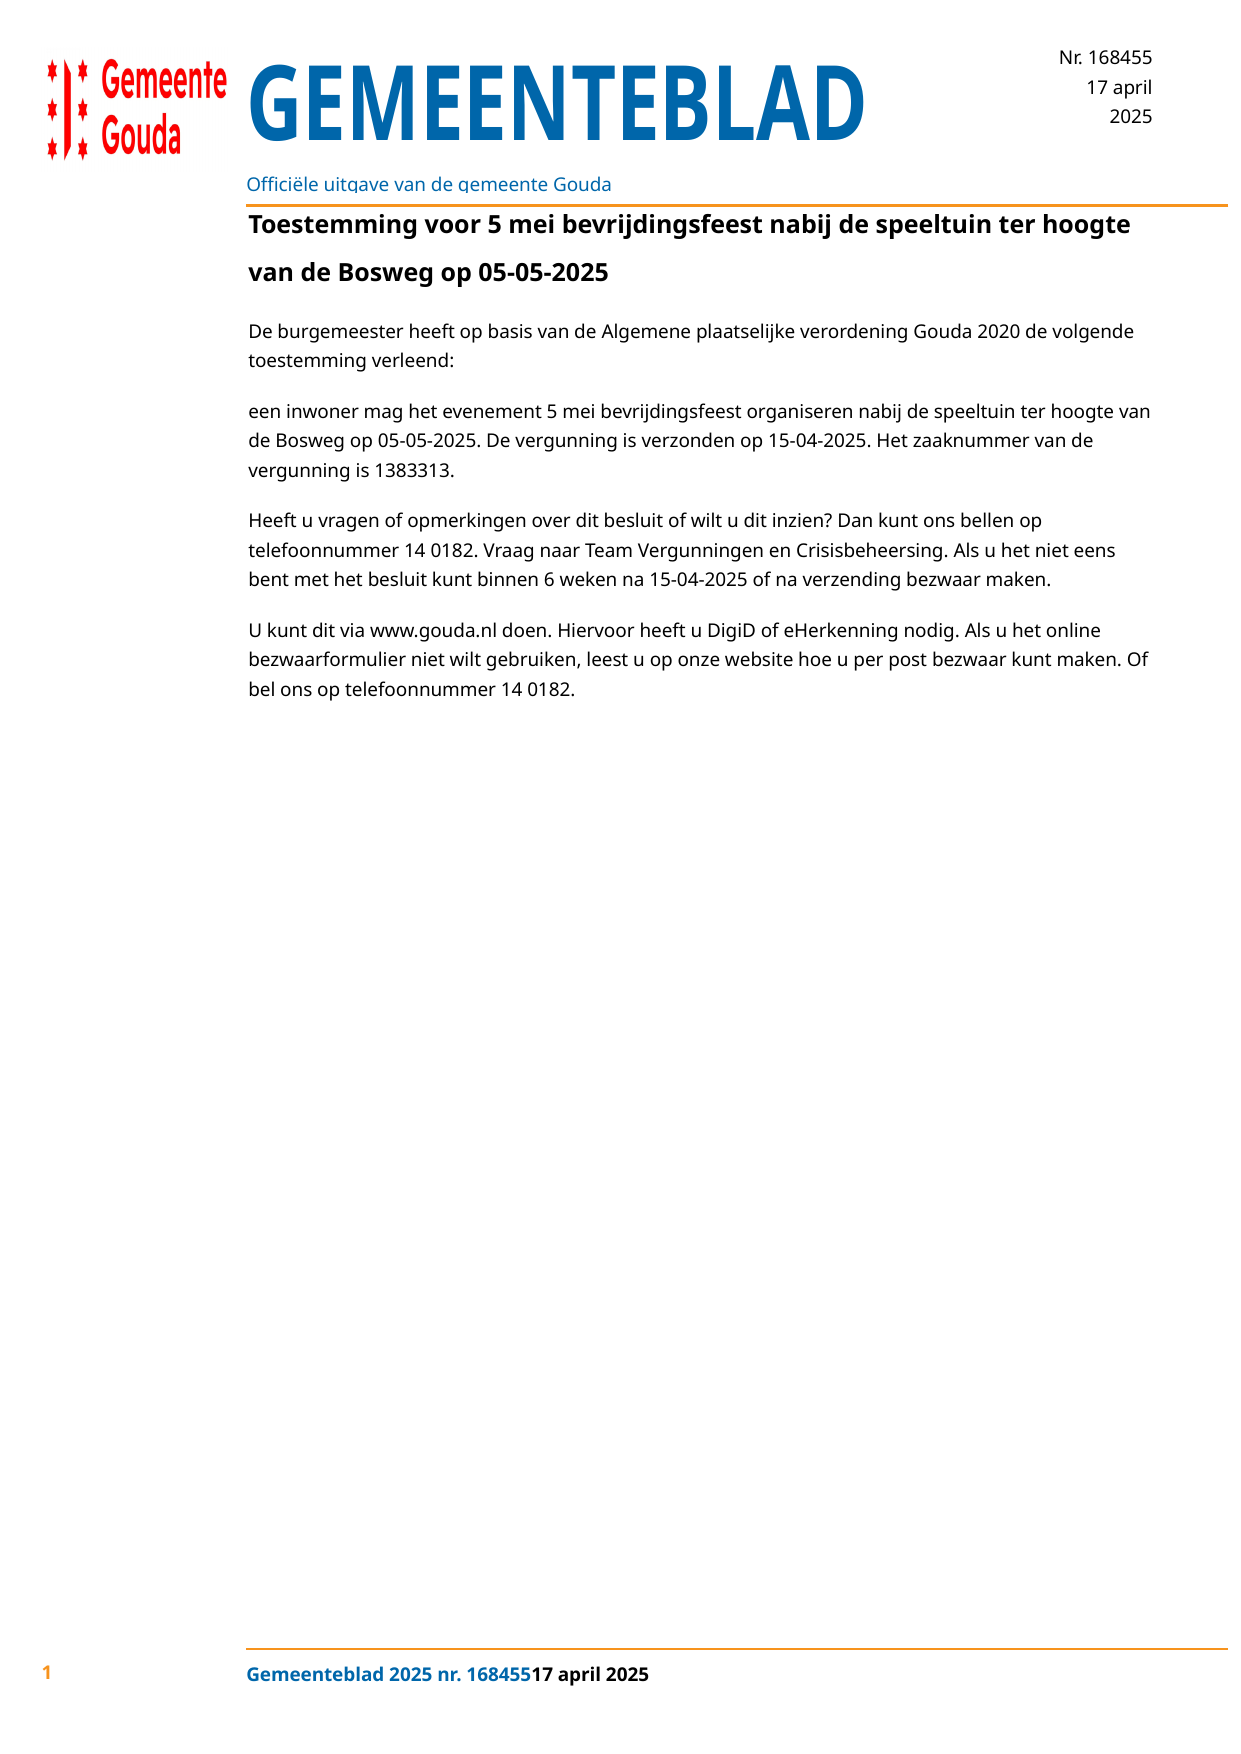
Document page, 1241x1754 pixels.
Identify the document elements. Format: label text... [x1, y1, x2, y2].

text Heeft u vragen of opmerkingen over dit besluit of wilt u dit inzien? Dan kunt ons bellen op telefoonnummer 14 0182. Vraag naar Team Vergunningen en Crisisbeheersing. Als u het niet eens bent met het besluit kunt binnen 6 weken na 15-04-2025 of na verzending bezwaar maken. [248, 507, 1152, 592]
text U kunt dit via www.gouda.nl doen. Hiervoor heeft u DigiD of eHerkenning nodig. Als u het online bezwaarformulier niet wilt gebruiken, leest u op onze website hoe u per post bezwaar kunt maken. Of bel ons op telefoonnummer 14 0182. [248, 617, 1152, 702]
text Toestemming voor 5 mei bevrijdingsfeest nabij de speeltuin ter hoogte van de Bosweg op 05-05-2025 [248, 207, 1152, 288]
text De burgemeester heeft op basis van de Algemene plaatselijke verordening Gouda 2020 de volgende toestemming verleend: [248, 318, 1152, 373]
text een inwoner mag het evenement 5 mei bevrijdingsfeest organiseren nabij de speeltuin ter hoogte van de Bosweg op 05-05-2025. De vergunning is verzonden op 15-04-2025. Het zaaknummer van de vergunning is 1383313. [248, 398, 1152, 483]
picture [41, 47, 231, 172]
